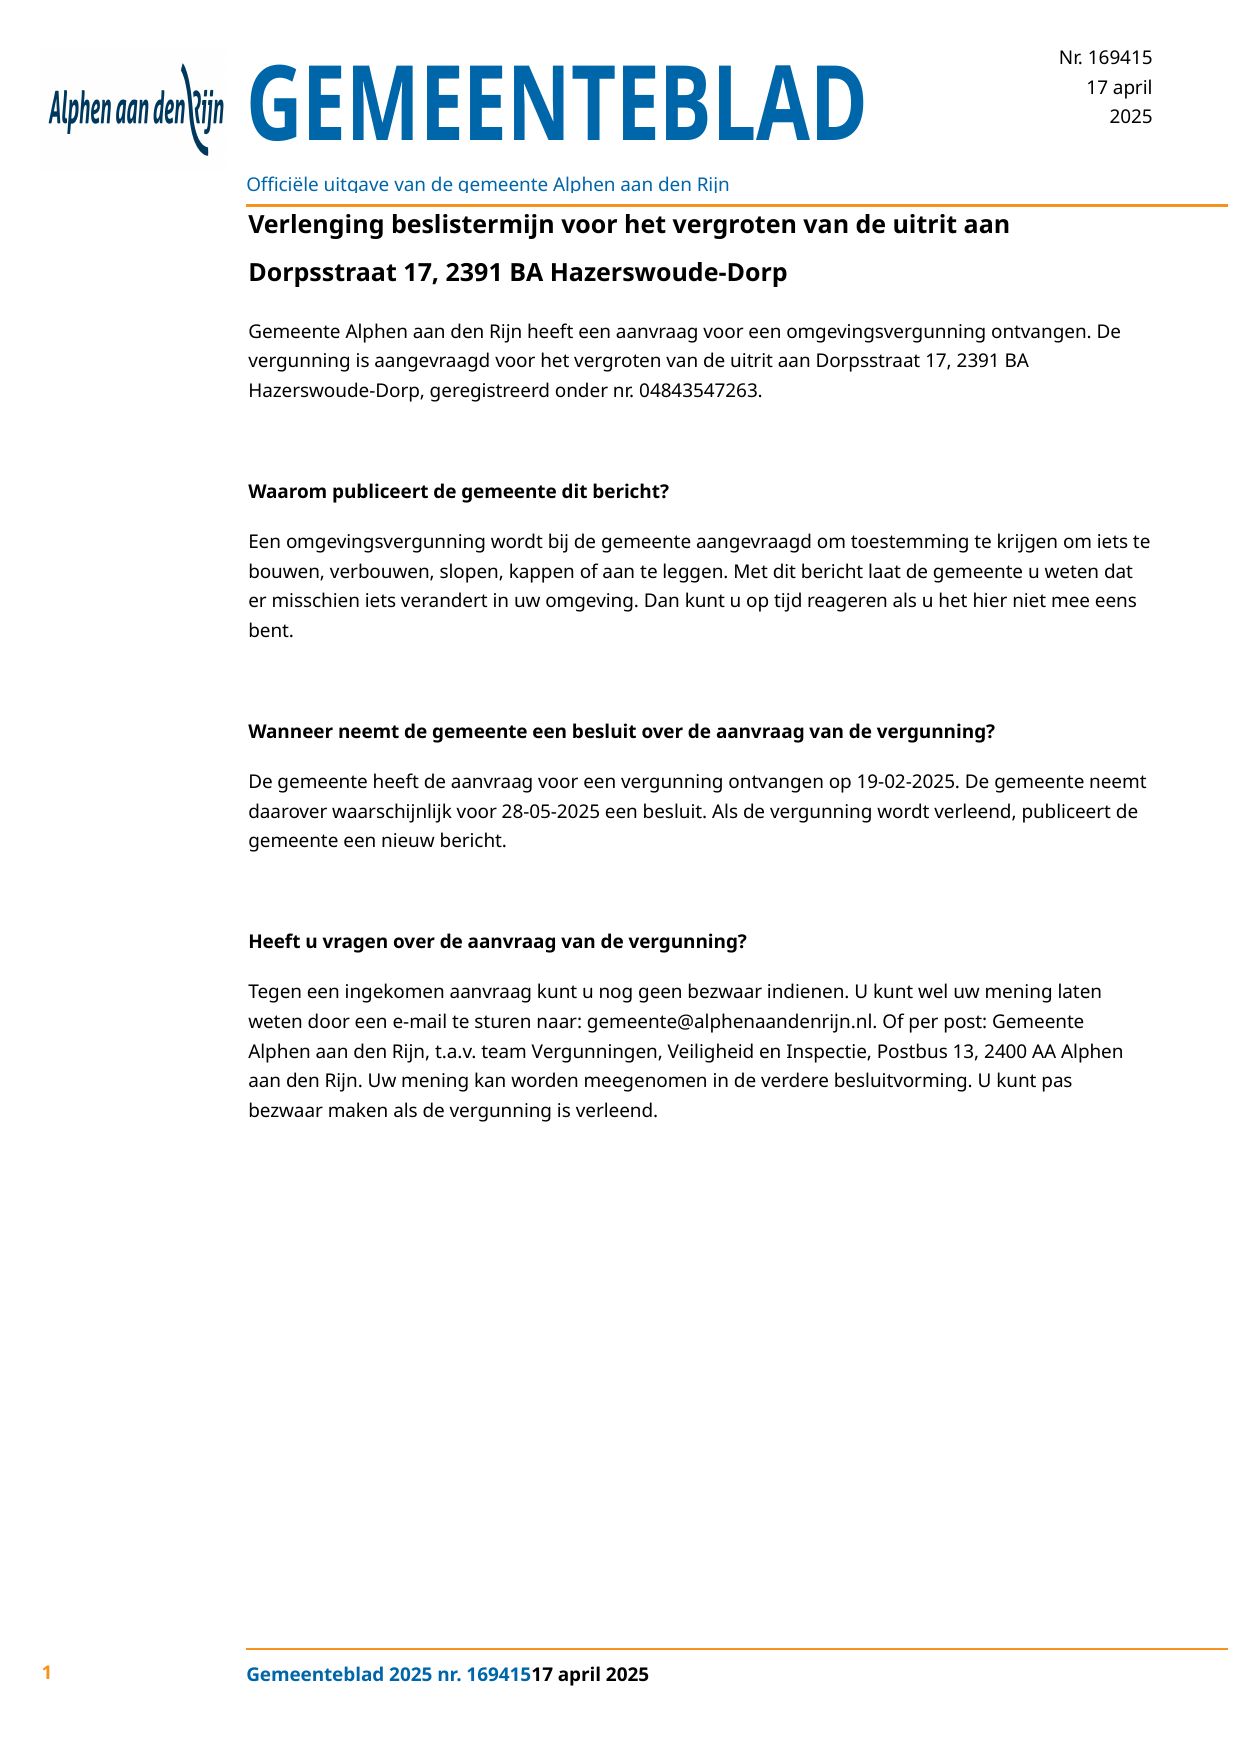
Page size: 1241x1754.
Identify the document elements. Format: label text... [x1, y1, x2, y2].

text Wanneer neemt de gemeente een besluit over de aanvraag van de vergunning? [248, 718, 1152, 744]
text Gemeente Alphen aan den Rijn heeft een aanvraag voor een omgevingsvergunning ontvangen. De vergunning is aangevraagd voor het vergroten van de uitrit aan Dorpsstraat 17, 2391 BA Hazerswoude-Dorp, geregistreerd onder nr. 04843547263. [248, 318, 1152, 403]
text Waarom publiceert de gemeente dit bericht? [248, 478, 1152, 504]
text Heeft u vragen over de aanvraag van de vergunning? [248, 928, 1152, 954]
text Tegen een ingekomen aanvraag kunt u nog geen bezwaar indienen. U kunt wel uw mening laten weten door een e-mail te sturen naar: gemeente@alphenaandenrijn.nl. Of per post: Gemeente Alphen aan den Rijn, t.a.v. team Vergunningen, Veiligheid en Inspectie, Postbus 13, 2400 AA Alphen aan den Rijn. Uw mening kan worden meegenomen in de verdere besluitvorming. U kunt pas bezwaar maken als de vergunning is verleend. [248, 979, 1152, 1123]
picture [41, 47, 231, 172]
text Een omgevingsvergunning wordt bij de gemeente aangevraagd om toestemming te krijgen om iets te bouwen, verbouwen, slopen, kappen of aan te leggen. Met dit bericht laat de gemeente u weten dat er misschien iets verandert in uw omgeving. Dan kunt u op tijd reageren als u het hier niet mee eens bent. [248, 528, 1152, 643]
text De gemeente heeft de aanvraag voor een vergunning ontvangen op 19-02-2025. De gemeente neemt daarover waarschijnlijk voor 28-05-2025 een besluit. Als de vergunning wordt verleend, publiceert de gemeente een nieuw bericht. [248, 768, 1152, 853]
text Verlenging beslistermijn voor het vergroten van de uitrit aan Dorpsstraat 17, 2391 BA Hazerswoude-Dorp [248, 207, 1152, 288]
